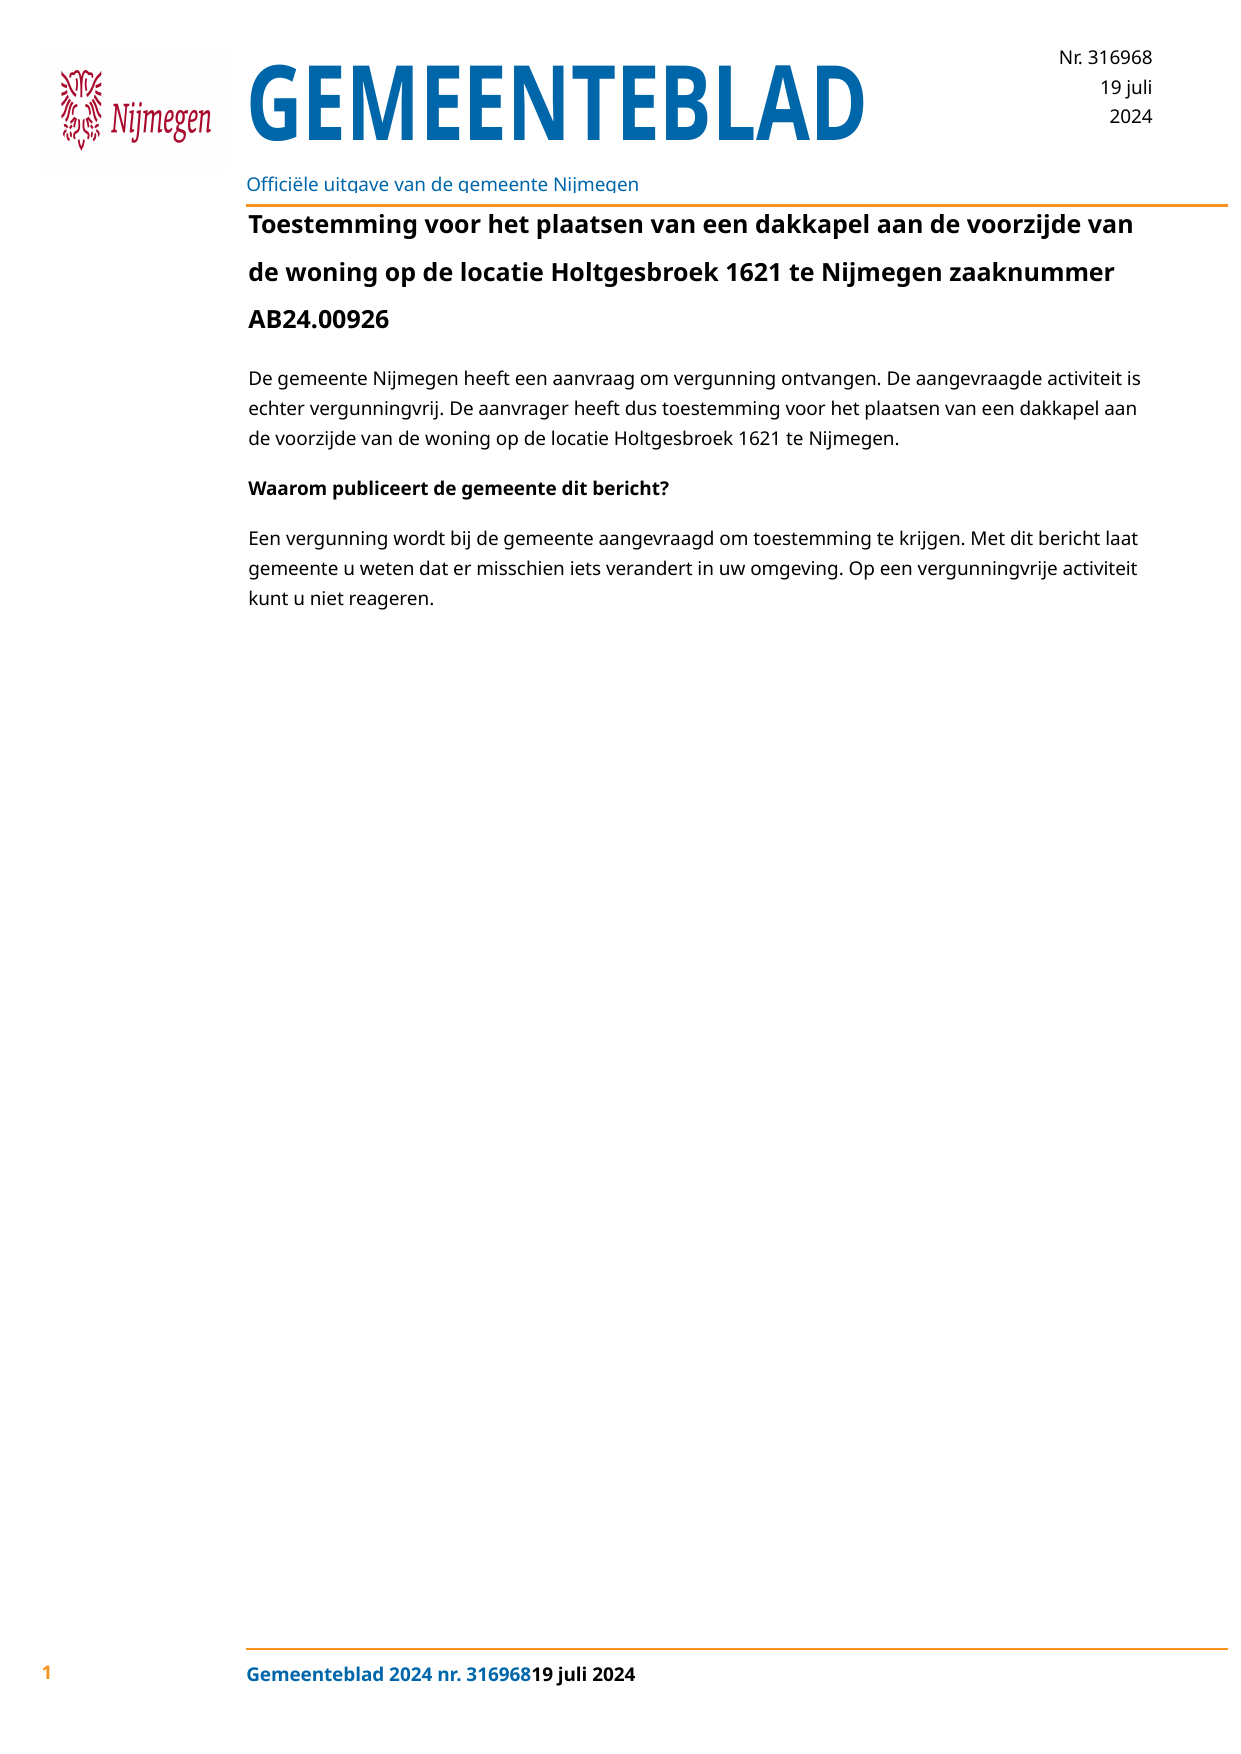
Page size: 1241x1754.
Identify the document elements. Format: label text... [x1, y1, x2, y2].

text De gemeente Nijmegen heeft een aanvraag om vergunning ontvangen. De aangevraagde activiteit is echter vergunningvrij. De aanvrager heeft dus toestemming voor het plaatsen van een dakkapel aan de voorzijde van de woning op de locatie Holtgesbroek 1621 te Nijmegen. [248, 366, 1152, 450]
text Toestemming voor het plaatsen van een dakkapel aan de voorzijde van de woning op de locatie Holtgesbroek 1621 te Nijmegen zaaknummer AB24.00926 [248, 207, 1152, 336]
text Waarom publiceert de gemeente dit bericht? [248, 475, 1152, 501]
picture [41, 47, 231, 172]
text Een vergunning wordt bij de gemeente aangevraagd om toestemming te krijgen. Met dit bericht laat gemeente u weten dat er misschien iets verandert in uw omgeving. Op een vergunningvrije activiteit kunt u niet reageren. [248, 526, 1152, 610]
